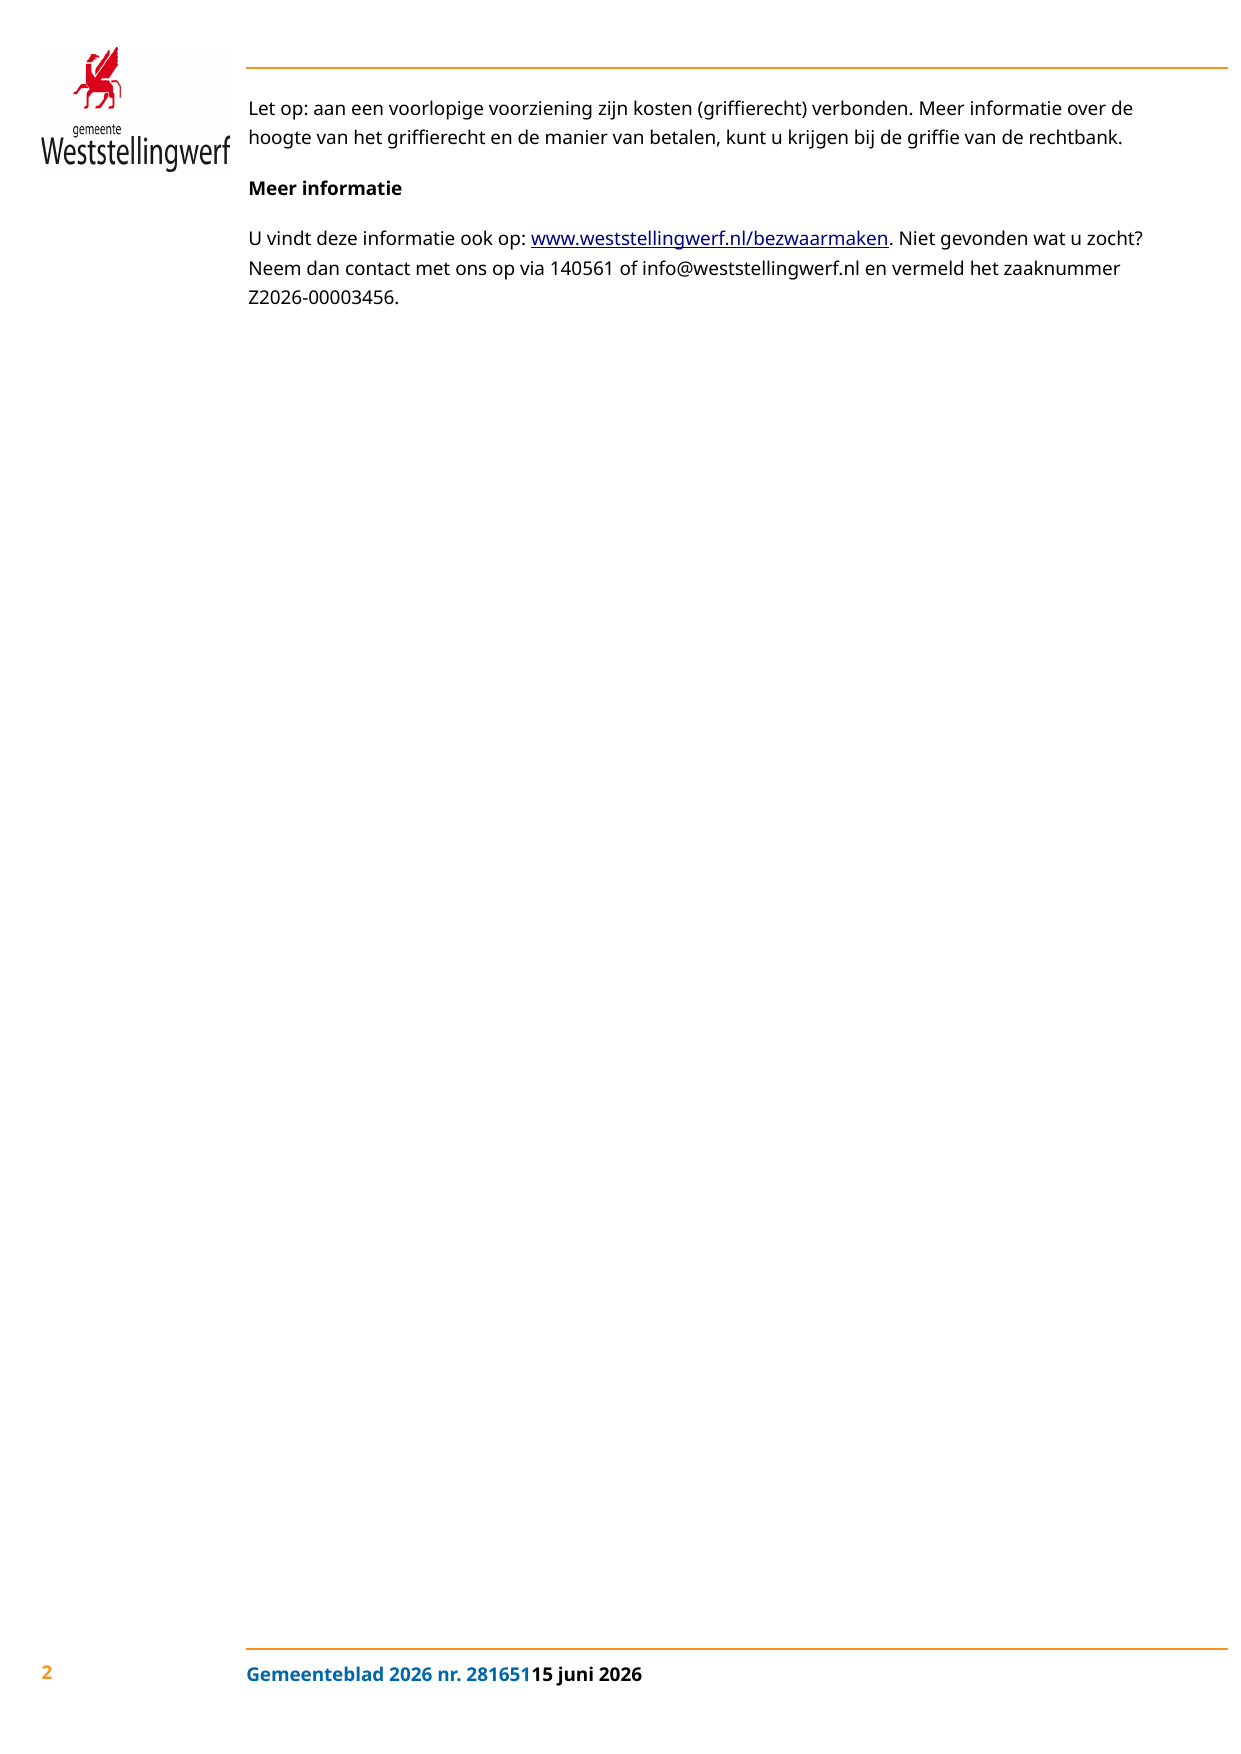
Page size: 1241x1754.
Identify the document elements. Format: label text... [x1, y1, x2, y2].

text Let op: aan een voorlopige voorziening zijn kosten (griffierecht) verbonden. Meer informatie over de hoogte van het griffierecht en de manier van betalen, kunt u krijgen bij de griffie van de rechtbank. [248, 95, 1152, 150]
text Meer informatie [248, 175, 1152, 201]
text U vindt deze informatie ook op: www.weststellingwerf.nl/bezwaarmaken. Niet gevonden wat u zocht? Neem dan contact met ons op via 140561 of info@weststellingwerf.nl en vermeld het zaaknummer Z2026-00003456. [248, 225, 1152, 310]
picture [41, 47, 231, 172]
